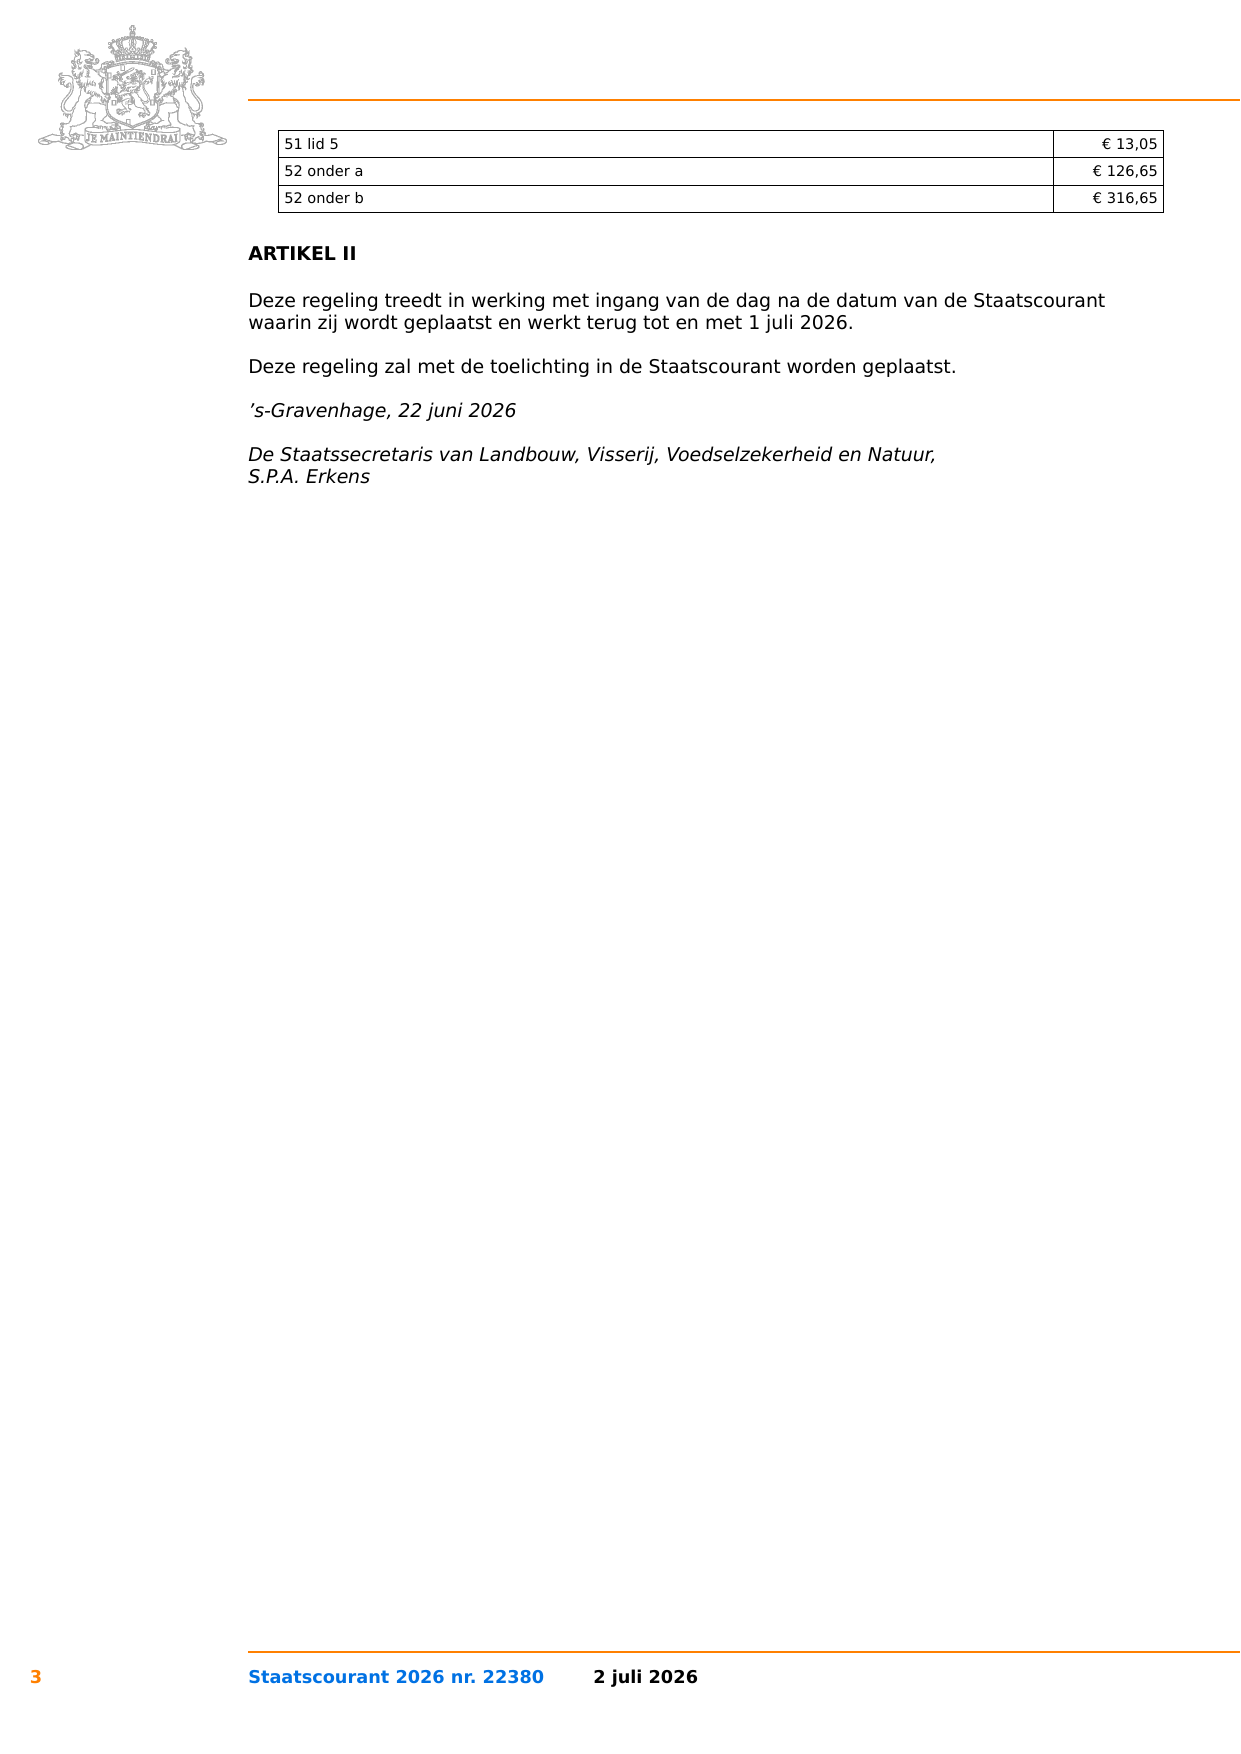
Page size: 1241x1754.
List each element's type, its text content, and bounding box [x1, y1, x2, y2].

table_cell € 13,05 [1054, 131, 1163, 157]
table_cell € 316,65 [1054, 186, 1163, 212]
table_cell 52 onder a [279, 158, 1053, 185]
picture [38, 25, 227, 150]
table_cell € 126,65 [1054, 158, 1163, 185]
text Deze regeling zal met de toelichting in de Staatscourant worden geplaatst. [248, 356, 1163, 378]
text De Staatssecretaris van Landbouw, Visserij, Voedselzekerheid en Natuur, S.P.A. Erkens [248, 444, 1163, 488]
text Deze regeling treedt in werking met ingang van de dag na de datum van de Staatscourant waarin zij wordt geplaatst en werkt terug tot en met 1 juli 2026. [248, 290, 1163, 334]
table_cell 52 onder b [279, 186, 1053, 212]
text ’s-Gravenhage, 22 juni 2026 [248, 400, 1163, 422]
subtitle ARTIKEL II [248, 243, 1163, 265]
table_cell 51 lid 5 [279, 131, 1053, 157]
